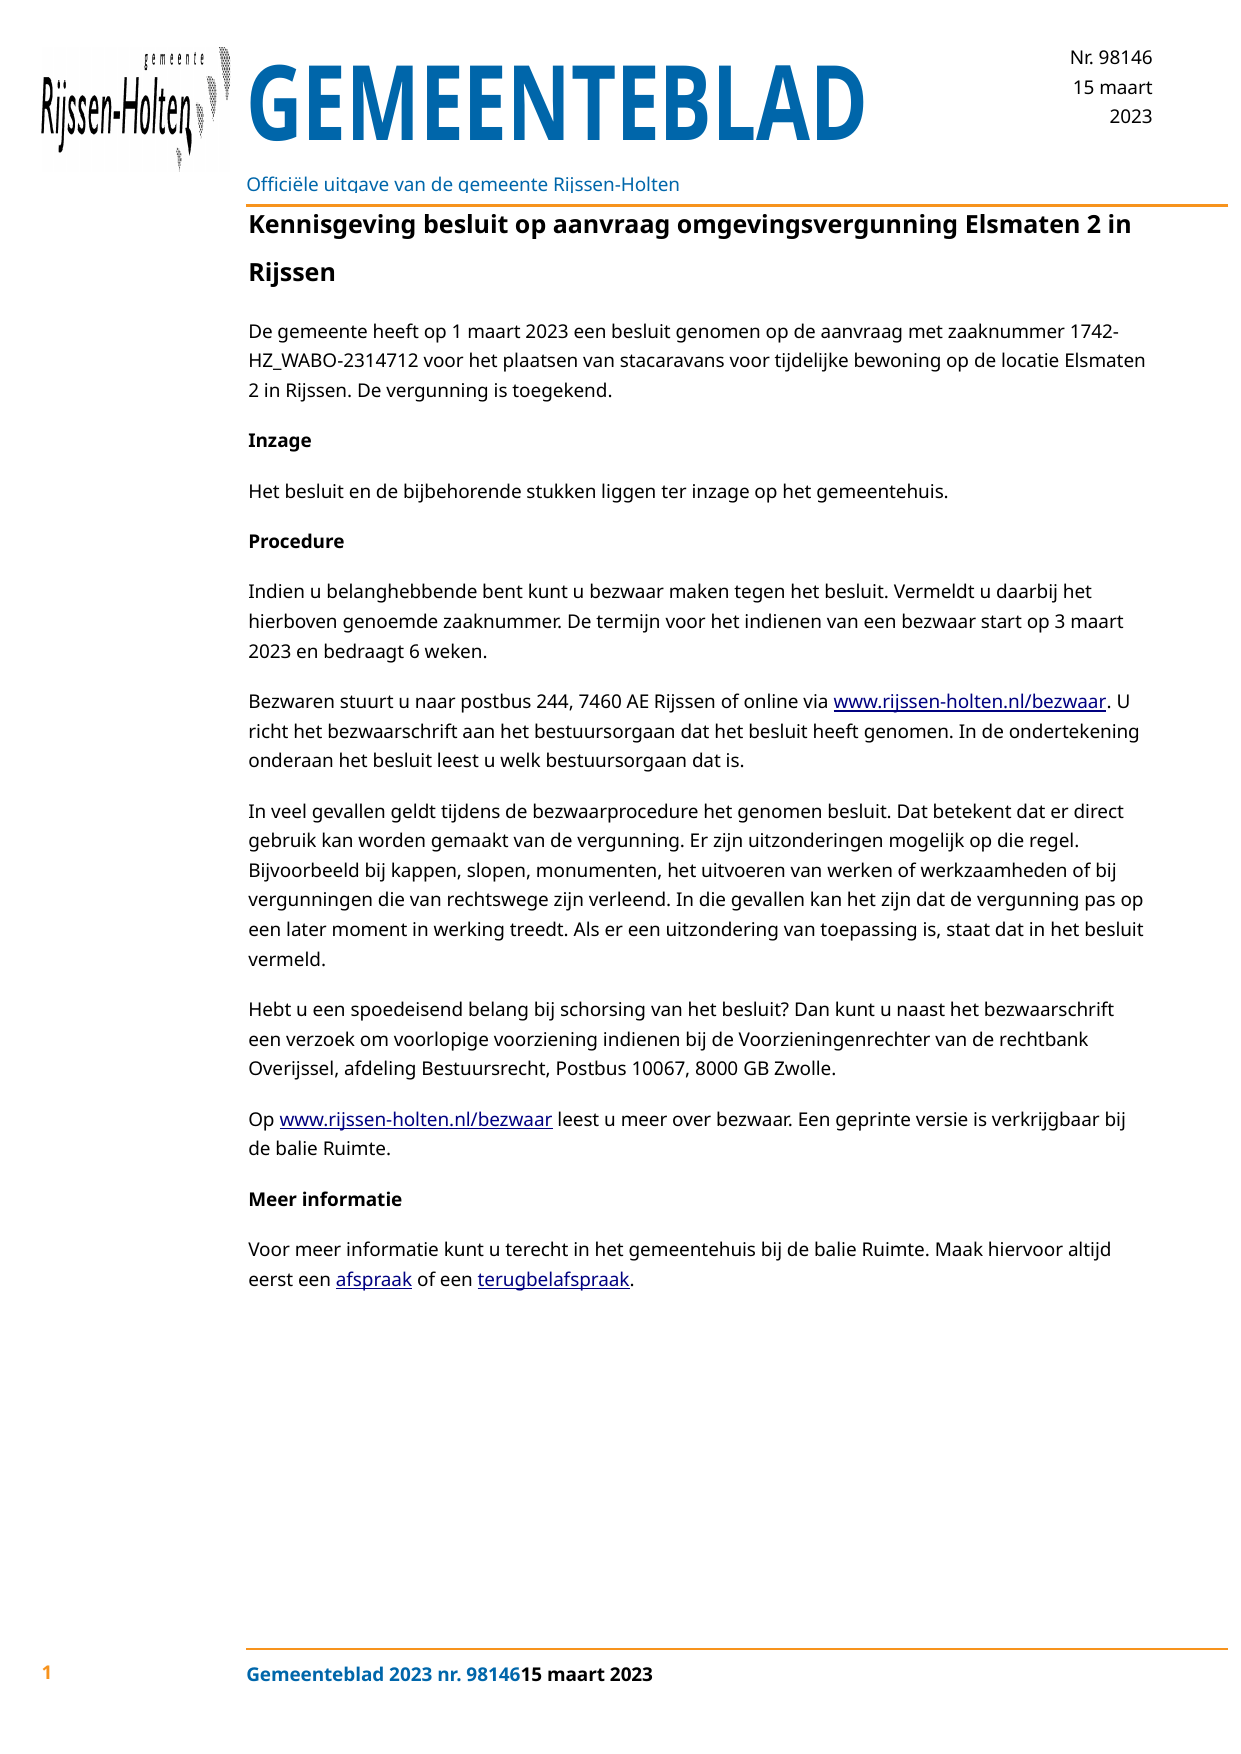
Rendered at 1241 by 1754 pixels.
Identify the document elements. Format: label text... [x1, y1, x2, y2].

text Het besluit en de bijbehorende stukken liggen ter inzage op het gemeentehuis. [248, 478, 1152, 504]
text De gemeente heeft op 1 maart 2023 een besluit genomen op de aanvraag met zaaknummer 1742-HZ_WABO-2314712 voor het plaatsen van stacaravans voor tijdelijke bewoning op de locatie Elsmaten 2 in Rijssen. De vergunning is toegekend. [248, 318, 1152, 403]
text In veel gevallen geldt tijdens de bezwaarprocedure het genomen besluit. Dat betekent dat er direct gebruik kan worden gemaakt van de vergunning. Er zijn uitzonderingen mogelijk op die regel. Bijvoorbeeld bij kappen, slopen, monumenten, het uitvoeren van werken of werkzaamheden of bij vergunningen die van rechtswege zijn verleend. In die gevallen kan het zijn dat de vergunning pas op een later moment in werking treedt. Als er een uitzondering van toepassing is, staat dat in het besluit vermeld. [248, 798, 1152, 972]
text Inzage [248, 427, 1152, 453]
text Op www.rijssen-holten.nl/bezwaar leest u meer over bezwaar. Een geprinte versie is verkrijgbaar bij de balie Ruimte. [248, 1106, 1152, 1161]
text Bezwaren stuurt u naar postbus 244, 7460 AE Rijssen of online via www.rijssen-holten.nl/bezwaar. U richt het bezwaarschrift aan het bestuursorgaan dat het besluit heeft genomen. In de ondertekening onderaan het besluit leest u welk bestuursorgaan dat is. [248, 688, 1152, 773]
picture [41, 47, 231, 172]
text Hebt u een spoedeisend belang bij schorsing van het besluit? Dan kunt u naast het bezwaarschrift een verzoek om voorlopige voorziening indienen bij de Voorzieningenrechter van de rechtbank Overijssel, afdeling Bestuursrecht, Postbus 10067, 8000 GB Zwolle. [248, 996, 1152, 1081]
text Indien u belanghebbende bent kunt u bezwaar maken tegen het besluit. Vermeldt u daarbij het hierboven genoemde zaaknummer. De termijn voor het indienen van een bezwaar start op 3 maart 2023 en bedraagt 6 weken. [248, 579, 1152, 664]
text Procedure [248, 528, 1152, 554]
text Voor meer informatie kunt u terecht in het gemeentehuis bij de balie Ruimte. Maak hiervoor altijd eerst een afspraak of een terugbelafspraak. [248, 1236, 1152, 1292]
text Kennisgeving besluit op aanvraag omgevingsvergunning Elsmaten 2 in Rijssen [248, 207, 1152, 288]
text Meer informatie [248, 1186, 1152, 1212]
